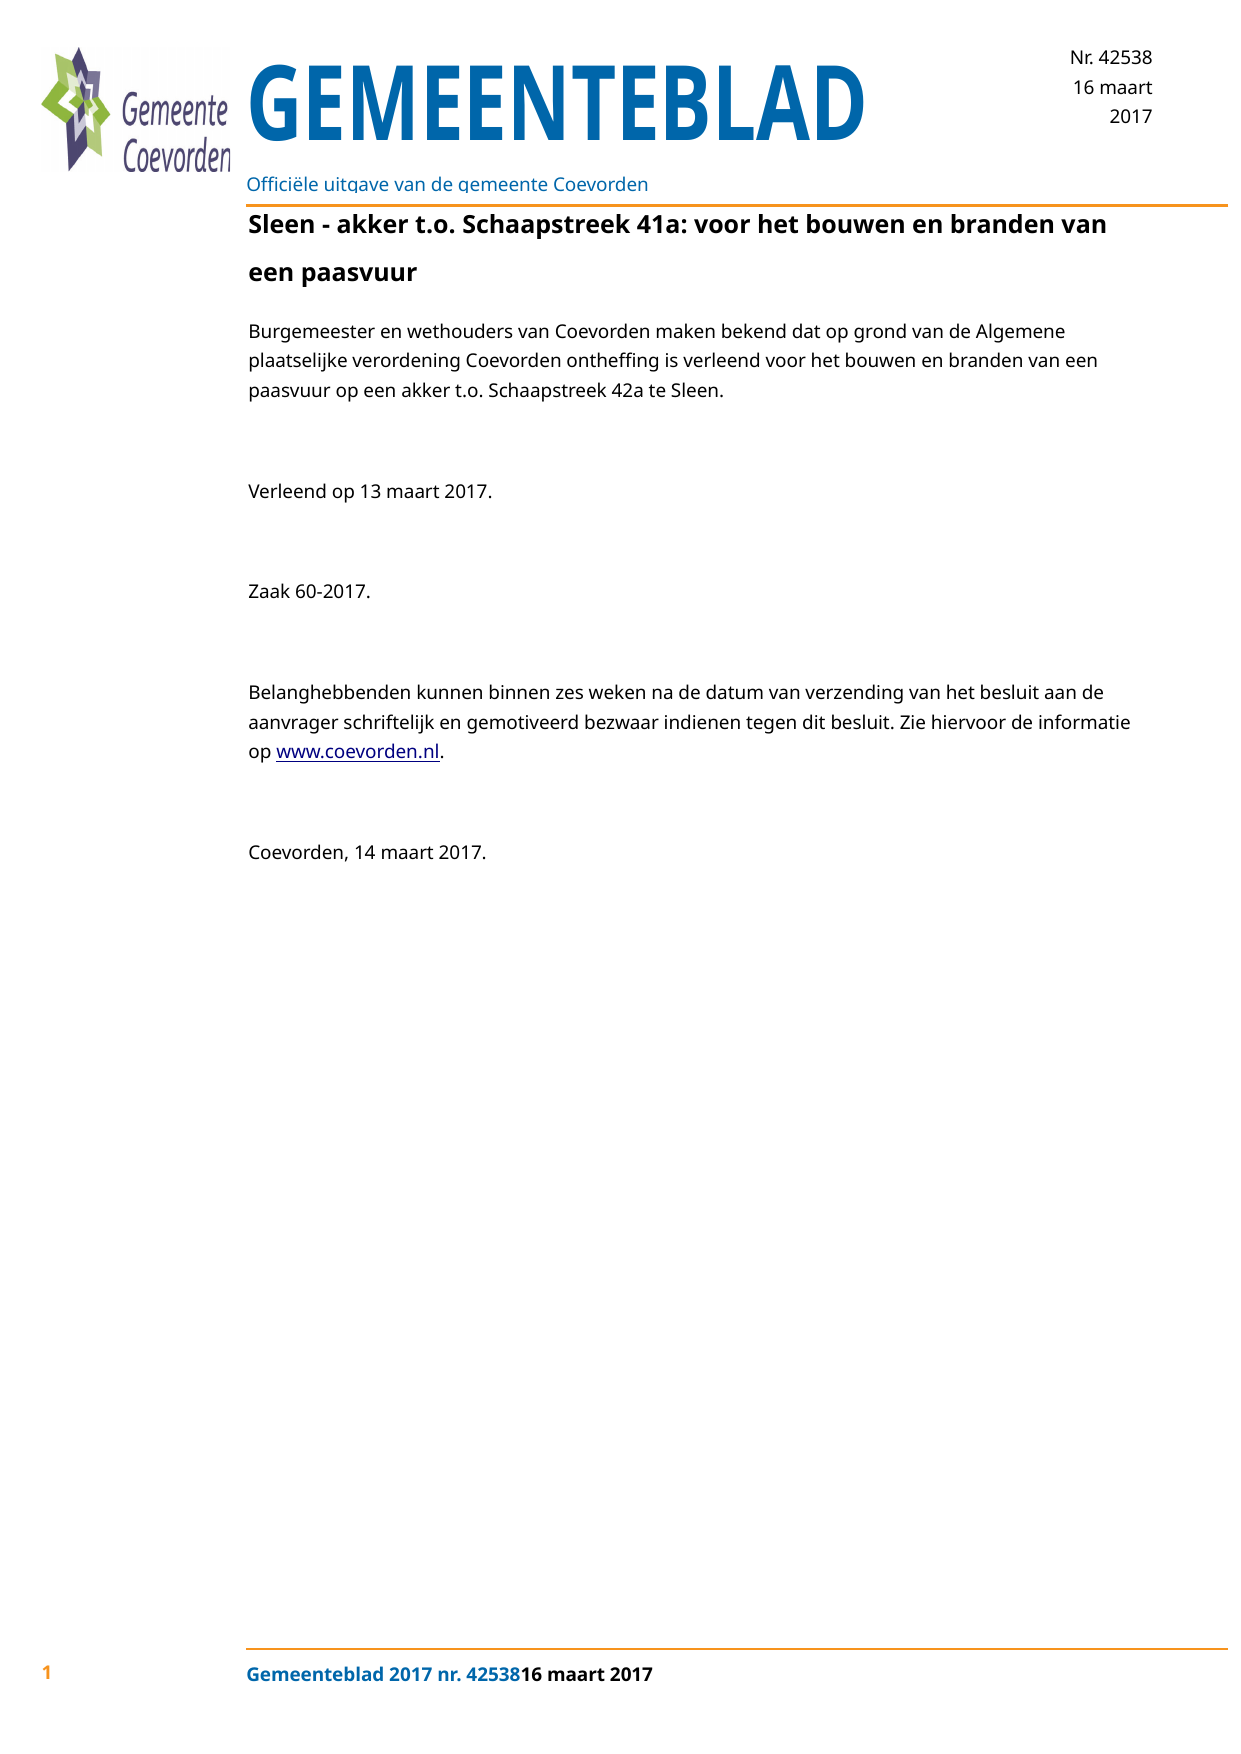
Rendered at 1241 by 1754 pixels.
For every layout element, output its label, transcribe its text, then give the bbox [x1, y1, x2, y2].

text Belanghebbenden kunnen binnen zes weken na de datum van verzending van het besluit aan de aanvrager schriftelijk en gemotiveerd bezwaar indienen tegen dit besluit. Zie hiervoor de informatie op www.coevorden.nl. [248, 679, 1152, 764]
text Sleen - akker t.o. Schaapstreek 41a: voor het bouwen en branden van een paasvuur [248, 207, 1152, 288]
text Burgemeester en wethouders van Coevorden maken bekend dat op grond van de Algemene plaatselijke verordening Coevorden ontheffing is verleend voor het bouwen en branden van een paasvuur op een akker t.o. Schaapstreek 42a te Sleen. [248, 318, 1152, 403]
text Verleend op 13 maart 2017. [248, 478, 1152, 504]
text Coevorden, 14 maart 2017. [248, 839, 1152, 865]
text Zaak 60-2017. [248, 579, 1152, 604]
picture [41, 47, 231, 172]
